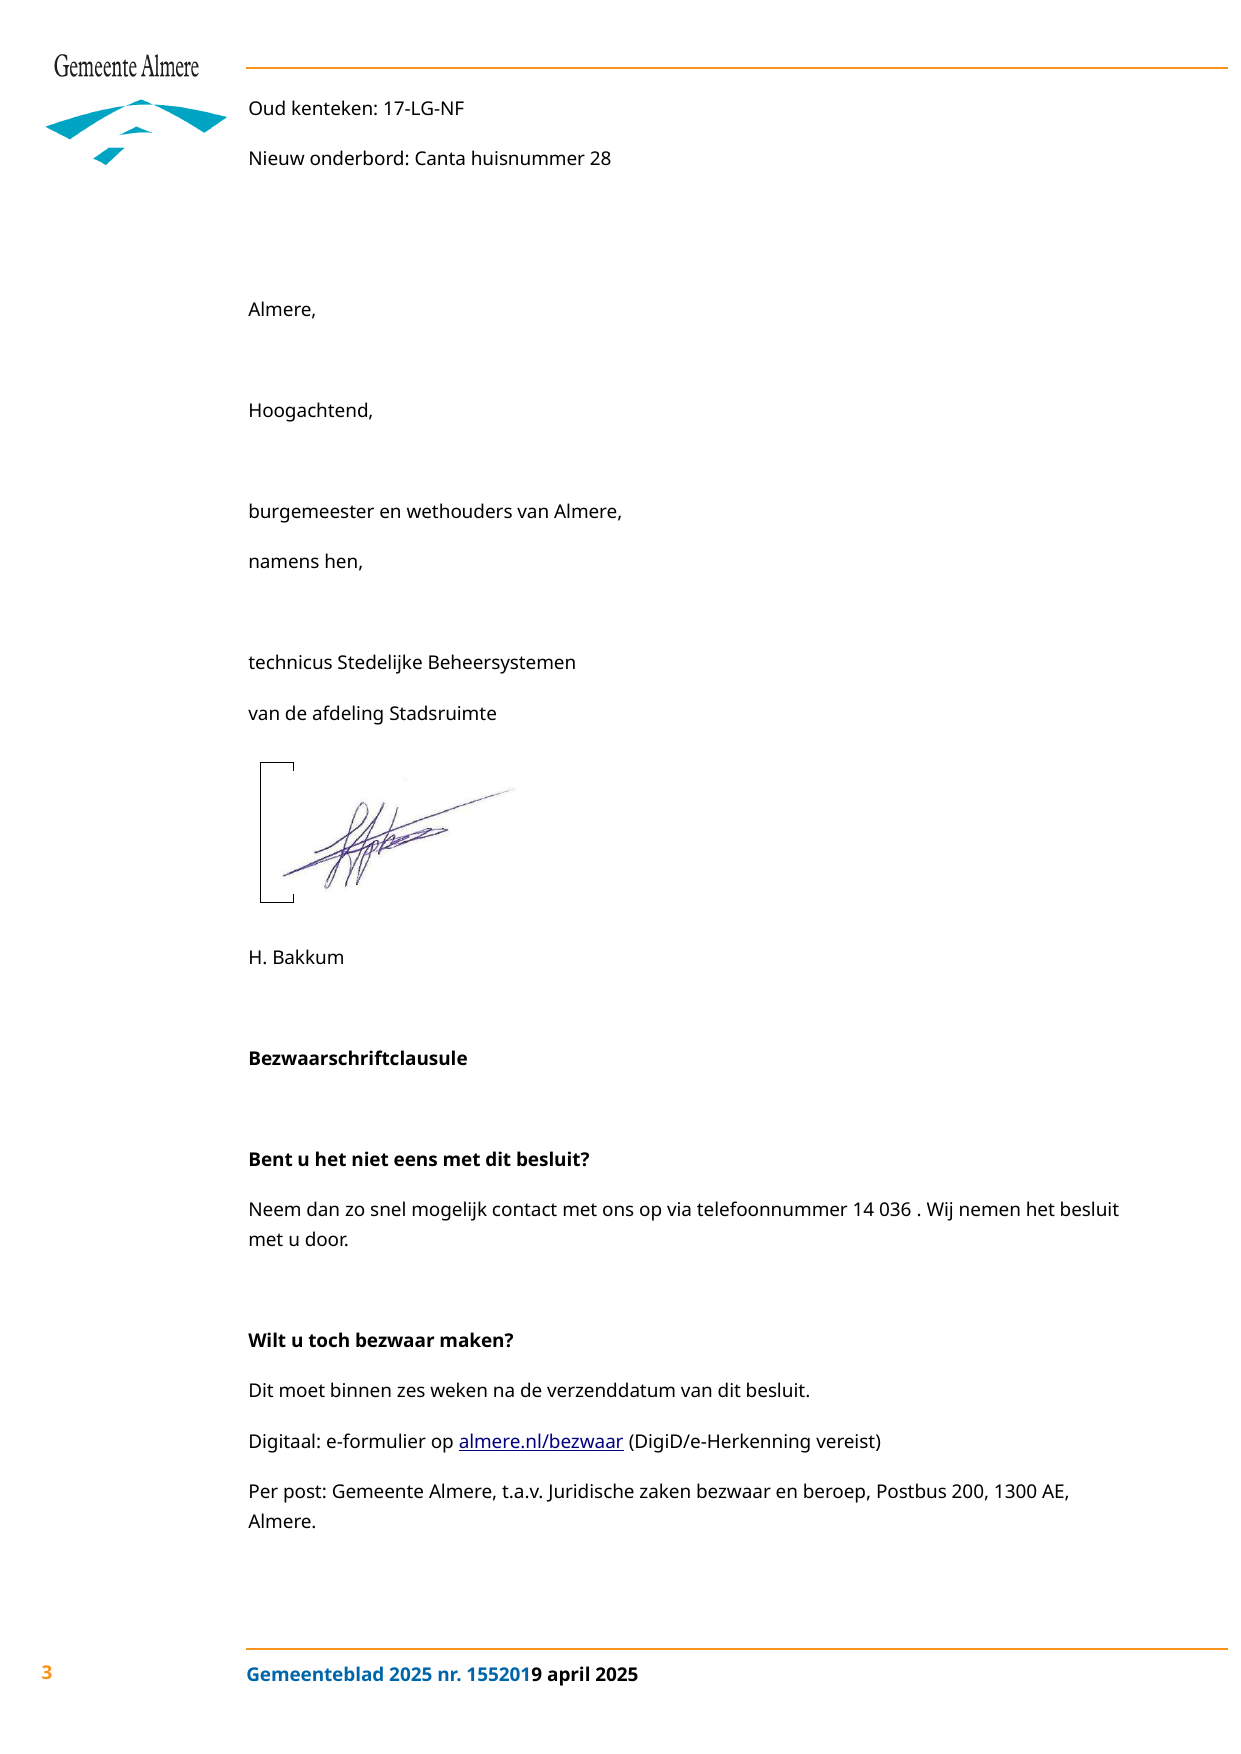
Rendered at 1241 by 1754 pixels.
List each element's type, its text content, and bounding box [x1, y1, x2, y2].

text Wilt u toch bezwaar maken? [248, 1327, 1152, 1353]
text Bent u het niet eens met dit besluit? [248, 1146, 1152, 1172]
text van de afdeling Stadsruimte [248, 700, 1152, 726]
text Bezwaarschriftclausule [248, 1045, 1152, 1071]
text Dit moet binnen zes weken na de verzenddatum van dit besluit. [248, 1377, 1152, 1403]
text Nieuw onderbord: Canta huisnummer 28 [248, 145, 1152, 171]
picture [41, 47, 231, 172]
text Neem dan zo snel mogelijk contact met ons op via telefoonnummer 14 036 . Wij nemen het besluit met u door. [248, 1197, 1152, 1252]
text namens hen, [248, 548, 1152, 574]
text Per post: Gemeente Almere, t.a.v. Juridische zaken bezwaar en beroep, Postbus 200, 1300 AE, Almere. [248, 1478, 1152, 1533]
text Hoogachtend, [248, 397, 1152, 423]
text Almere, [248, 296, 1152, 322]
text H. Bakkum [248, 944, 1152, 970]
picture [268, 771, 521, 894]
text technicus Stedelijke Beheersystemen [248, 649, 1152, 675]
text burgemeester en wethouders van Almere, [248, 498, 1152, 524]
text Digitaal: e-formulier op almere.nl/bezwaar (DigiD/e-Herkenning vereist) [248, 1428, 1152, 1453]
text Oud kenteken: 17-LG-NF [248, 95, 1152, 121]
